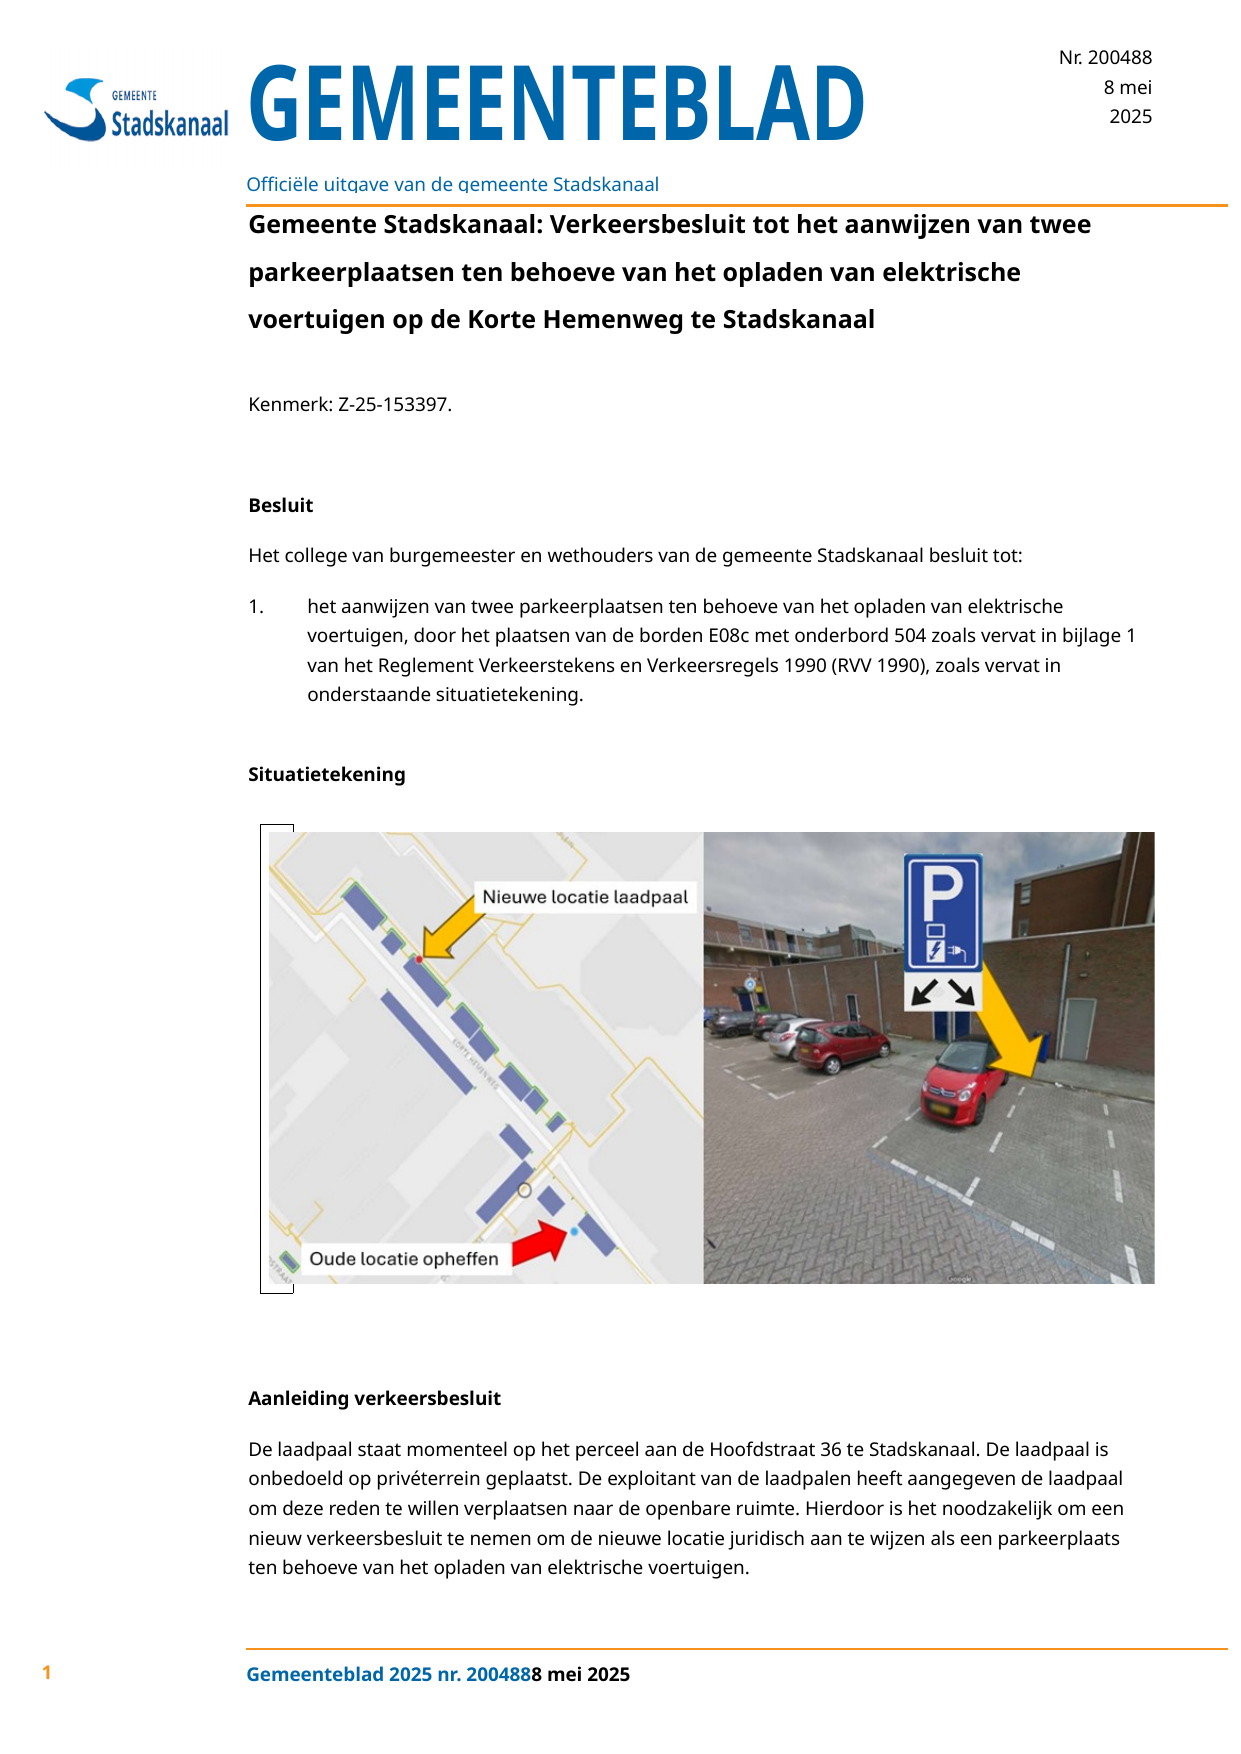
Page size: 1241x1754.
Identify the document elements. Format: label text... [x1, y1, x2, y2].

text Besluit [248, 492, 1152, 518]
text De laadpaal staat momenteel op het perceel aan de Hoofdstraat 36 te Stadskanaal. De laadpaal is onbedoeld op privéterrein geplaatst. De exploitant van de laadpalen heeft aangegeven de laadpaal om deze reden te willen verplaatsen naar de openbare ruimte. Hierdoor is het noodzakelijk om een nieuw verkeersbesluit te nemen om de nieuwe locatie juridisch aan te wijzen als een parkeerplaats ten behoeve van het opladen van elektrische voertuigen. [248, 1436, 1152, 1580]
text Kenmerk: Z-25-153397. [248, 391, 1152, 417]
picture [268, 832, 1155, 1284]
text Situatietekening [248, 762, 1152, 787]
text Het college van burgemeester en wethouders van de gemeente Stadskanaal besluit tot: [248, 542, 1152, 568]
text Gemeente Stadskanaal: Verkeersbesluit tot het aanwijzen van twee parkeerplaatsen ten behoeve van het opladen van elektrische voertuigen op de Korte Hemenweg te Stadskanaal [248, 207, 1152, 336]
picture [41, 47, 231, 172]
text Aanleiding verkeersbesluit [248, 1386, 1152, 1411]
list het aanwijzen van twee parkeerplaatsen ten behoeve van het opladen van elektrische voertuigen, door het plaatsen van de borden E08c met onderbord 504 zoals vervat in bijlage 1 van het Reglement Verkeerstekens en Verkeersregels 1990 (RVV 1990), zoals vervat in onderstaande situatietekening. [248, 593, 1152, 707]
